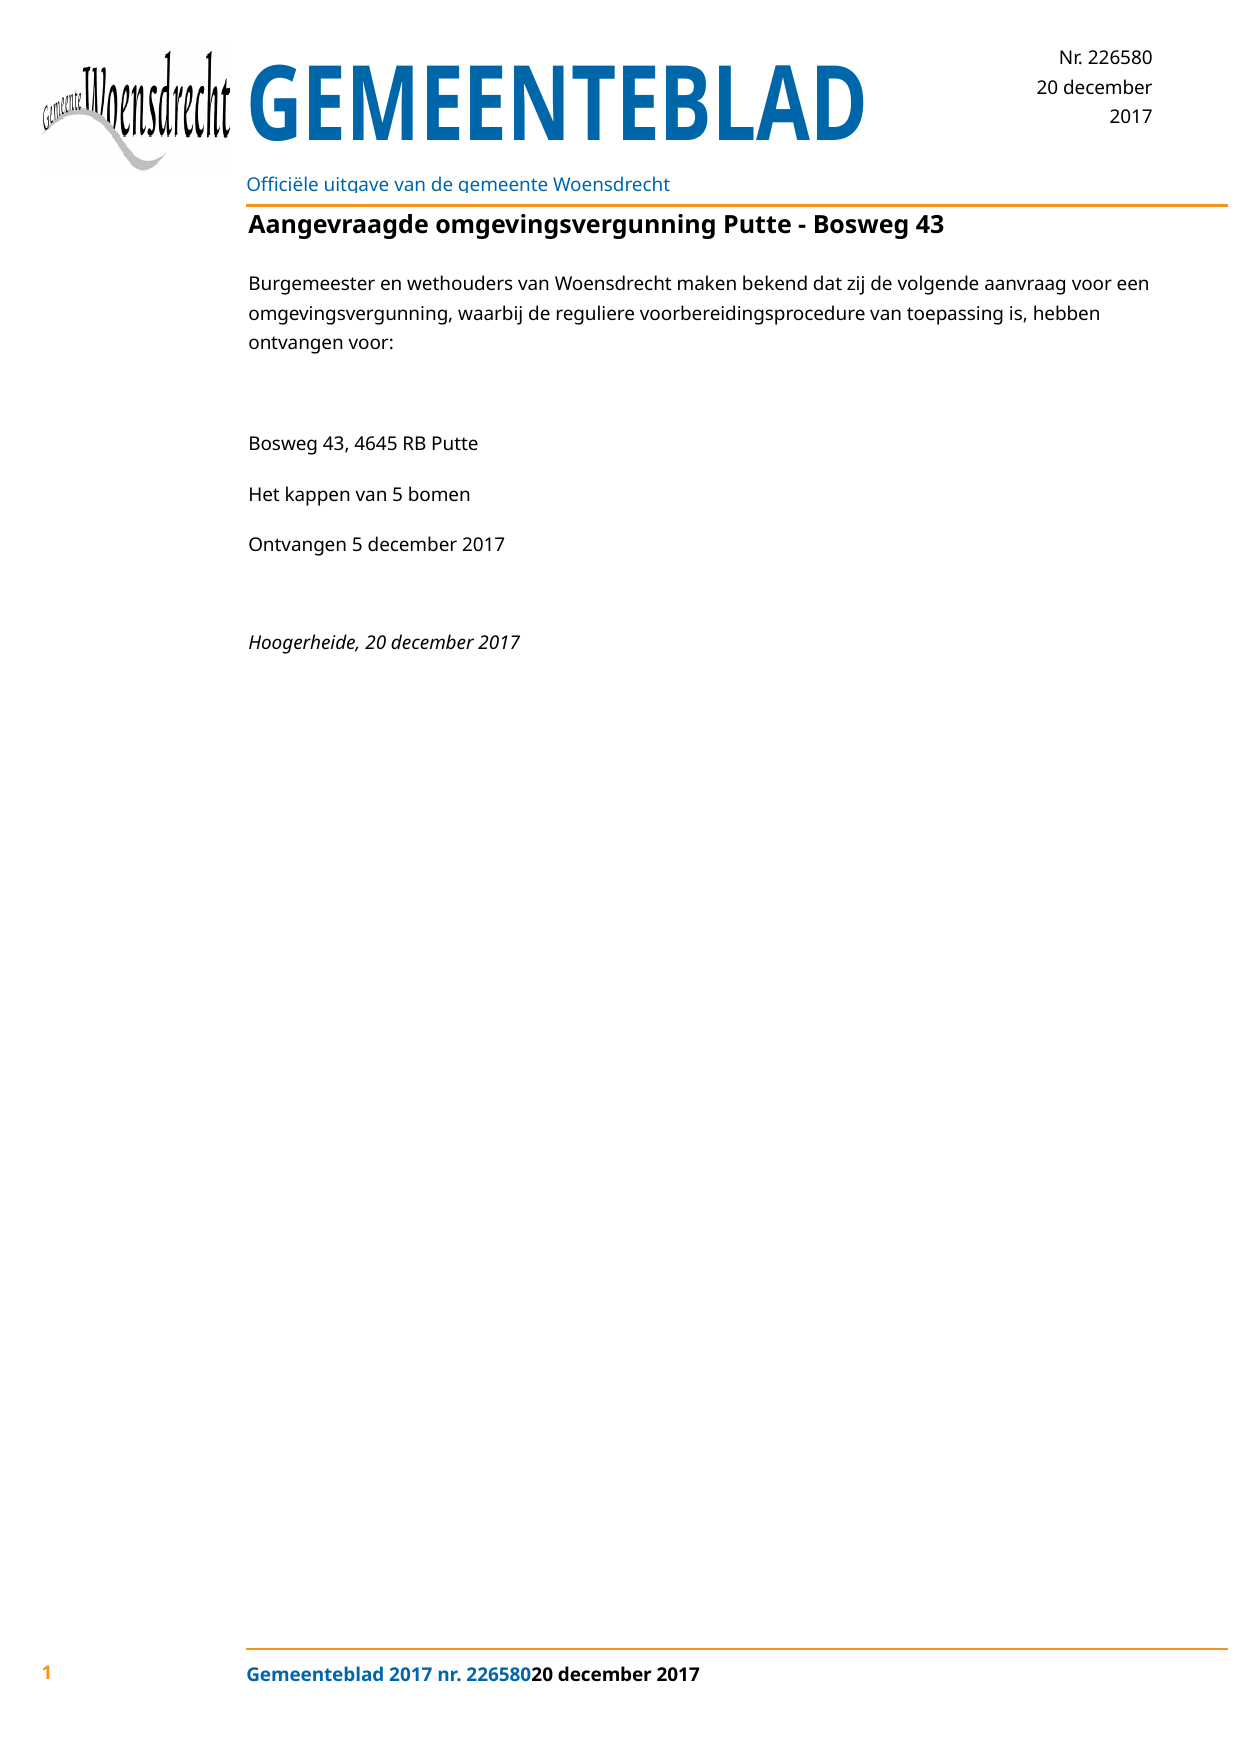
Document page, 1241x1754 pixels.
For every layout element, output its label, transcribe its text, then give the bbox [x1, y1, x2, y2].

text Aangevraagde omgevingsvergunning Putte - Bosweg 43 [248, 207, 1152, 241]
text Ontvangen 5 december 2017 [248, 531, 1152, 557]
text Bosweg 43, 4645 RB Putte [248, 430, 1152, 456]
text Hoogerheide, 20 december 2017 [248, 629, 1152, 655]
text Burgemeester en wethouders van Woensdrecht maken bekend dat zij de volgende aanvraag voor een omgevingsvergunning, waarbij de reguliere voorbereidingsprocedure van toepassing is, hebben ontvangen voor: [248, 270, 1152, 355]
text Het kappen van 5 bomen [248, 481, 1152, 506]
picture [41, 47, 231, 172]
